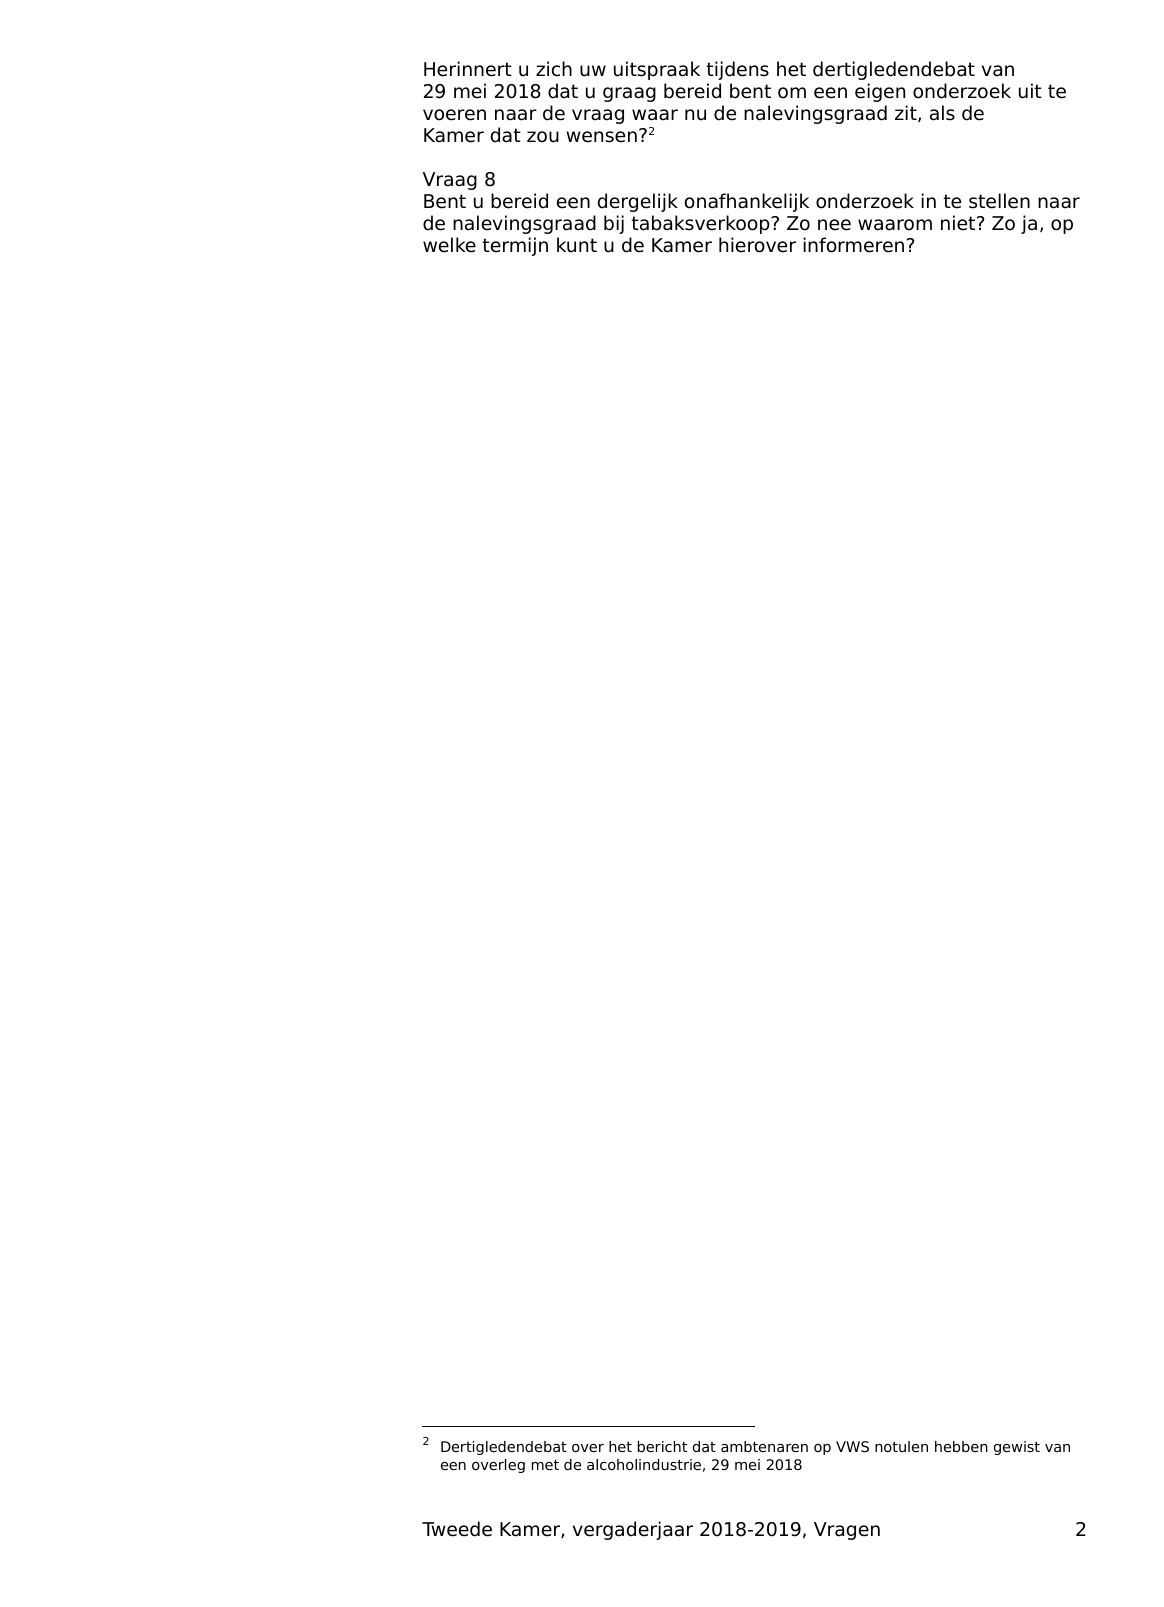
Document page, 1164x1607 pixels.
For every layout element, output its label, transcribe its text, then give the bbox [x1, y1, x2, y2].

text Bent u bereid een dergelijk onafhankelijk onderzoek in te stellen naar de nalevingsgraad bij tabaksverkoop? Zo nee waarom niet? Zo ja, op welke termijn kunt u de Kamer hierover informeren? [422, 191, 1087, 257]
text Herinnert u zich uw uitspraak tijdens het dertigledendebat van 29 mei 2018 dat u graag bereid bent om een eigen onderzoek uit te voeren naar de vraag waar nu de nalevingsgraad zit, als de [422, 59, 1087, 125]
text Kamer dat zou wensen? [422, 125, 1087, 147]
text Vraag 8 [422, 169, 1087, 191]
text Dertigledendebat over het bericht dat ambtenaren op VWS notulen hebben gewist van een overleg met de alcoholindustrie, 29 mei 2018 [422, 1435, 1087, 1474]
